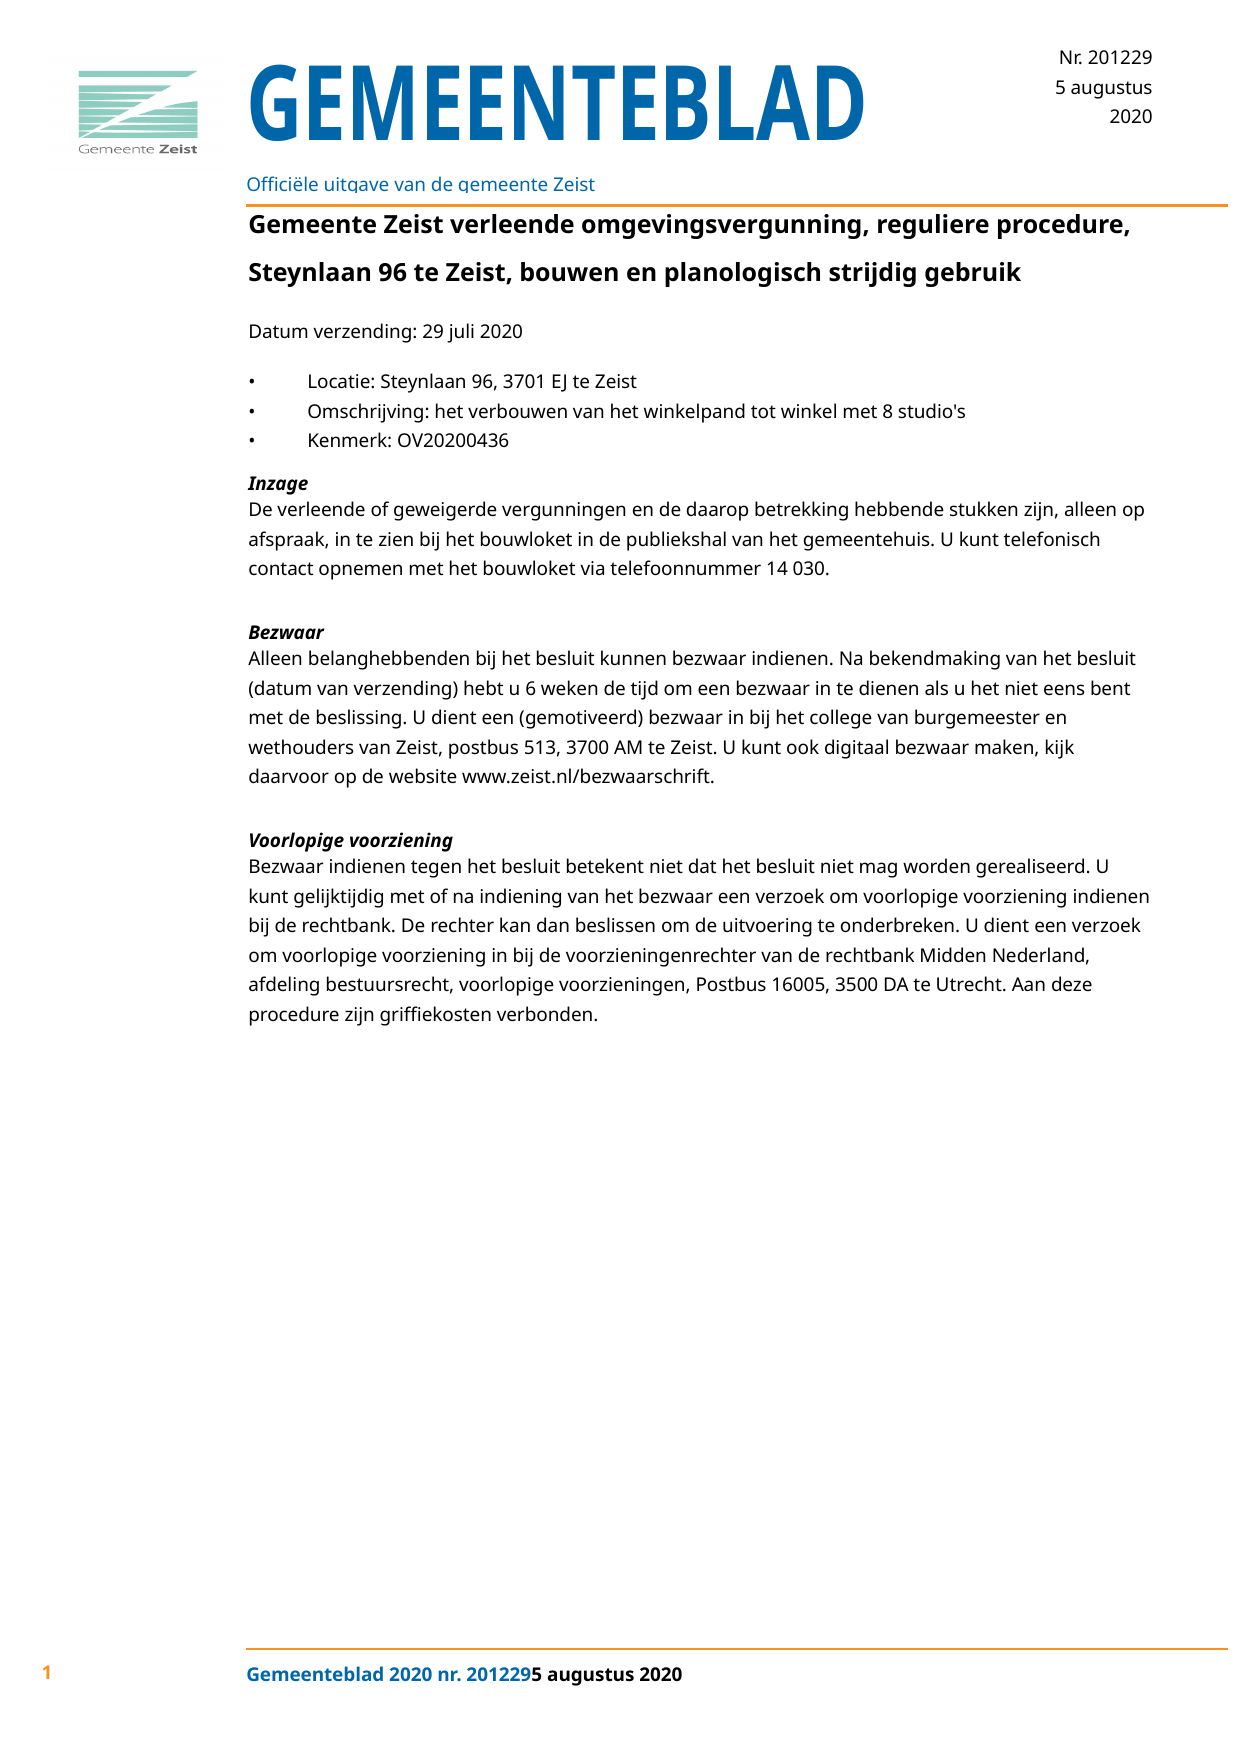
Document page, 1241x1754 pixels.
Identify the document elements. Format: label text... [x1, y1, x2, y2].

list Locatie: Steynlaan 96, 3701 EJ te Zeist [248, 368, 1152, 394]
text Gemeente Zeist verleende omgevingsvergunning, reguliere procedure, Steynlaan 96 te Zeist, bouwen en planologisch strijdig gebruik [248, 207, 1152, 288]
text Datum verzending: 29 juli 2020 [248, 318, 1152, 344]
text Bezwaar indienen tegen het besluit betekent niet dat het besluit niet mag worden gerealiseerd. U kunt gelijktijdig met of na indiening van het bezwaar een verzoek om voorlopige voorziening indienen bij de rechtbank. De rechter kan dan beslissen om de uitvoering te onderbreken. U dient een verzoek om voorlopige voorziening in bij de voorzieningenrechter van de rechtbank Midden Nederland, afdeling bestuursrecht, voorlopige voorzieningen, Postbus 16005, 3500 DA te Utrecht. Aan deze procedure zijn griffiekosten verbonden. [248, 853, 1152, 1027]
picture [41, 47, 231, 172]
list Omschrijving: het verbouwen van het winkelpand tot winkel met 8 studio's [248, 398, 1152, 424]
text Voorlopige voorziening [248, 827, 1152, 853]
text Inzage [248, 471, 1152, 496]
list Kenmerk: OV20200436 [248, 427, 1152, 453]
text Alleen belanghebbenden bij het besluit kunnen bezwaar indienen. Na bekendmaking van het besluit (datum van verzending) hebt u 6 weken de tijd om een bezwaar in te dienen als u het niet eens bent met de beslissing. U dient een (gemotiveerd) bezwaar in bij het college van burgemeester en wethouders van Zeist, postbus 513, 3700 AM te Zeist. U kunt ook digitaal bezwaar maken, kijk daarvoor op de website www.zeist.nl/bezwaarschrift. [248, 645, 1152, 789]
text De verleende of geweigerde vergunningen en de daarop betrekking hebbende stukken zijn, alleen op afspraak, in te zien bij het bouwloket in de publiekshal van het gemeentehuis. U kunt telefonisch contact opnemen met het bouwloket via telefoonnummer 14 030. [248, 496, 1152, 581]
text Bezwaar [248, 619, 1152, 645]
